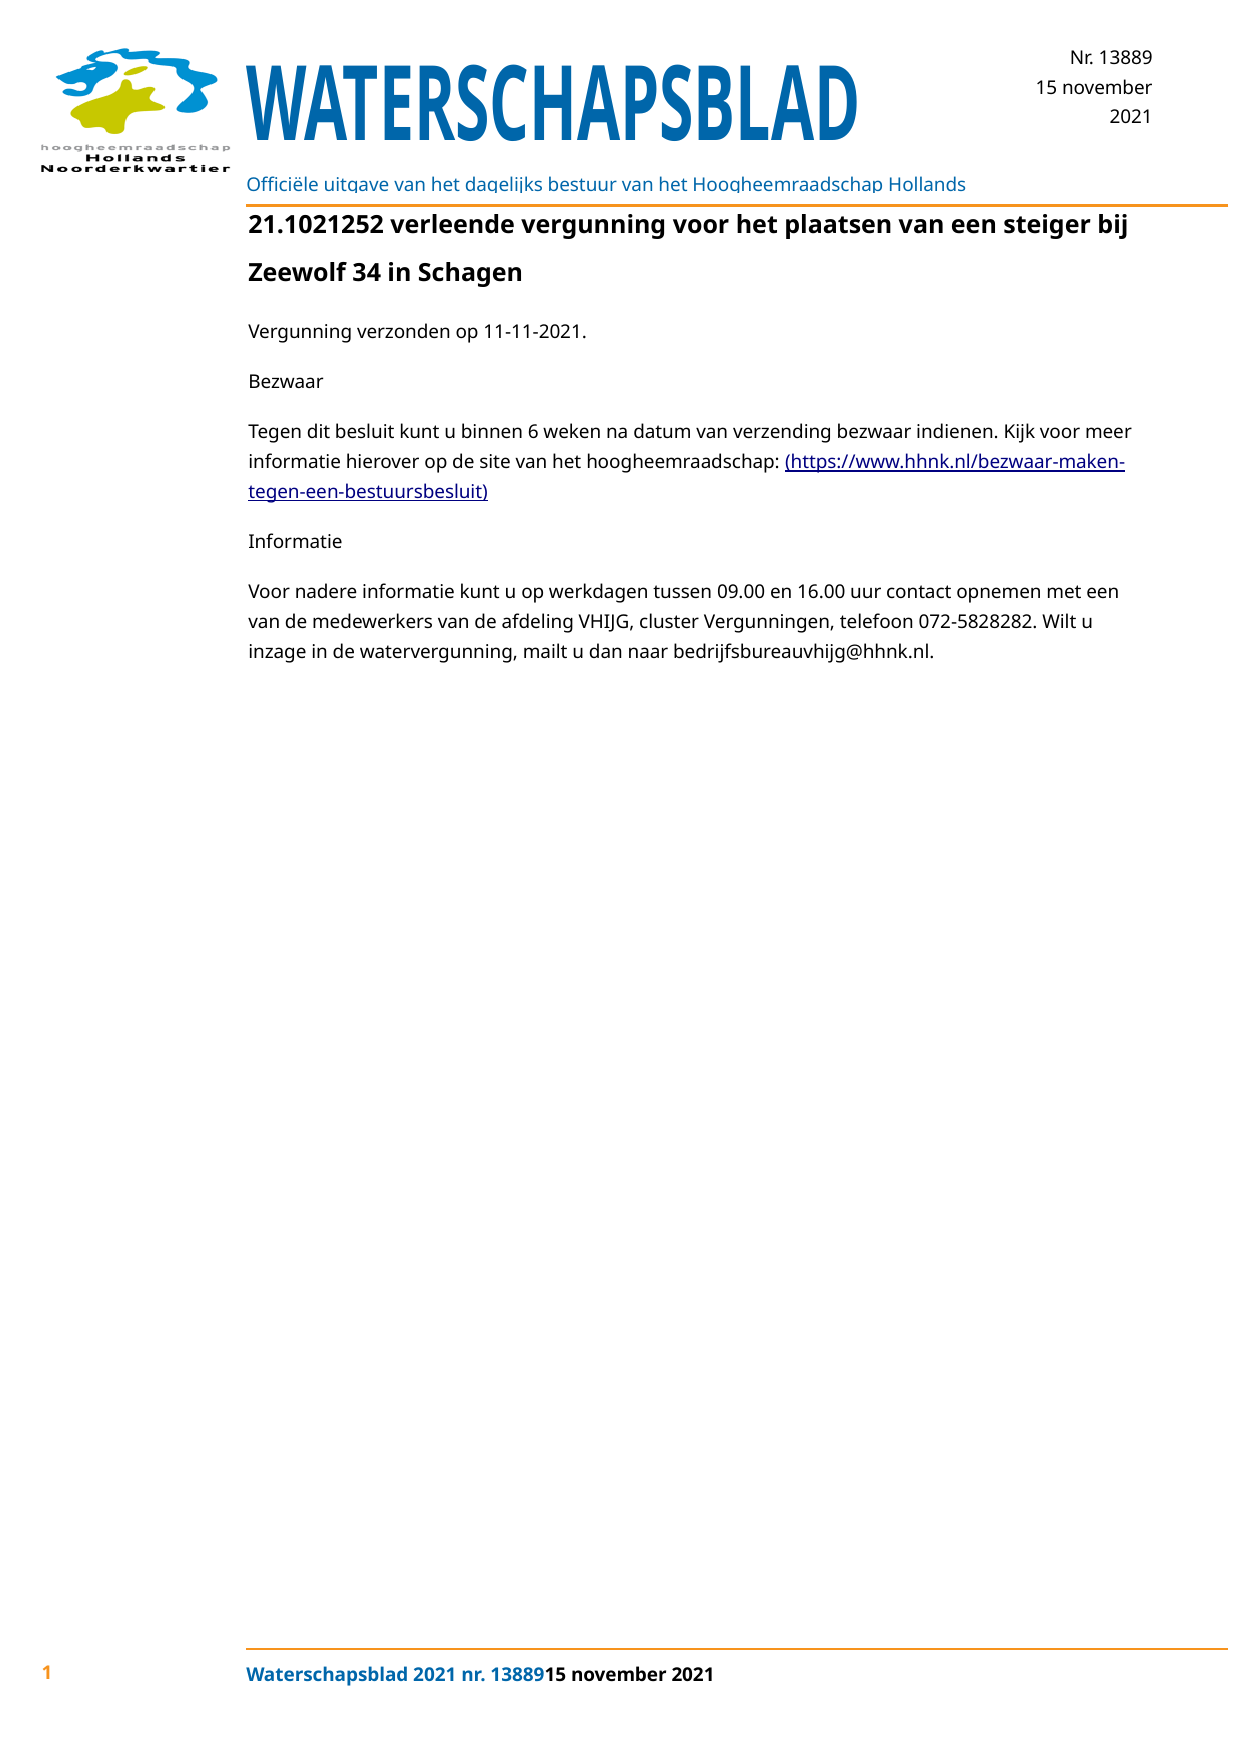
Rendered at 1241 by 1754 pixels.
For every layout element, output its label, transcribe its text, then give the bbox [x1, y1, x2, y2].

text Voor nadere informatie kunt u op werkdagen tussen 09.00 en 16.00 uur contact opnemen met een van de medewerkers van de afdeling VHIJG, cluster Vergunningen, telefoon 072-5828282. Wilt u inzage in de watervergunning, mailt u dan naar bedrijfsbureauvhijg@hhnk.nl. [248, 579, 1152, 664]
text Tegen dit besluit kunt u binnen 6 weken na datum van verzending bezwaar indienen. Kijk voor meer informatie hierover op de site van het hoogheemraadschap: (https://www.hhnk.nl/bezwaar-maken-tegen-een-bestuursbesluit) [248, 419, 1152, 504]
text Informatie [248, 528, 1152, 554]
text 21.1021252 verleende vergunning voor het plaatsen van een steiger bij Zeewolf 34 in Schagen [248, 207, 1152, 288]
text Vergunning verzonden op 11-11-2021. [248, 318, 1152, 344]
text Bezwaar [248, 368, 1152, 394]
picture [41, 47, 231, 172]
